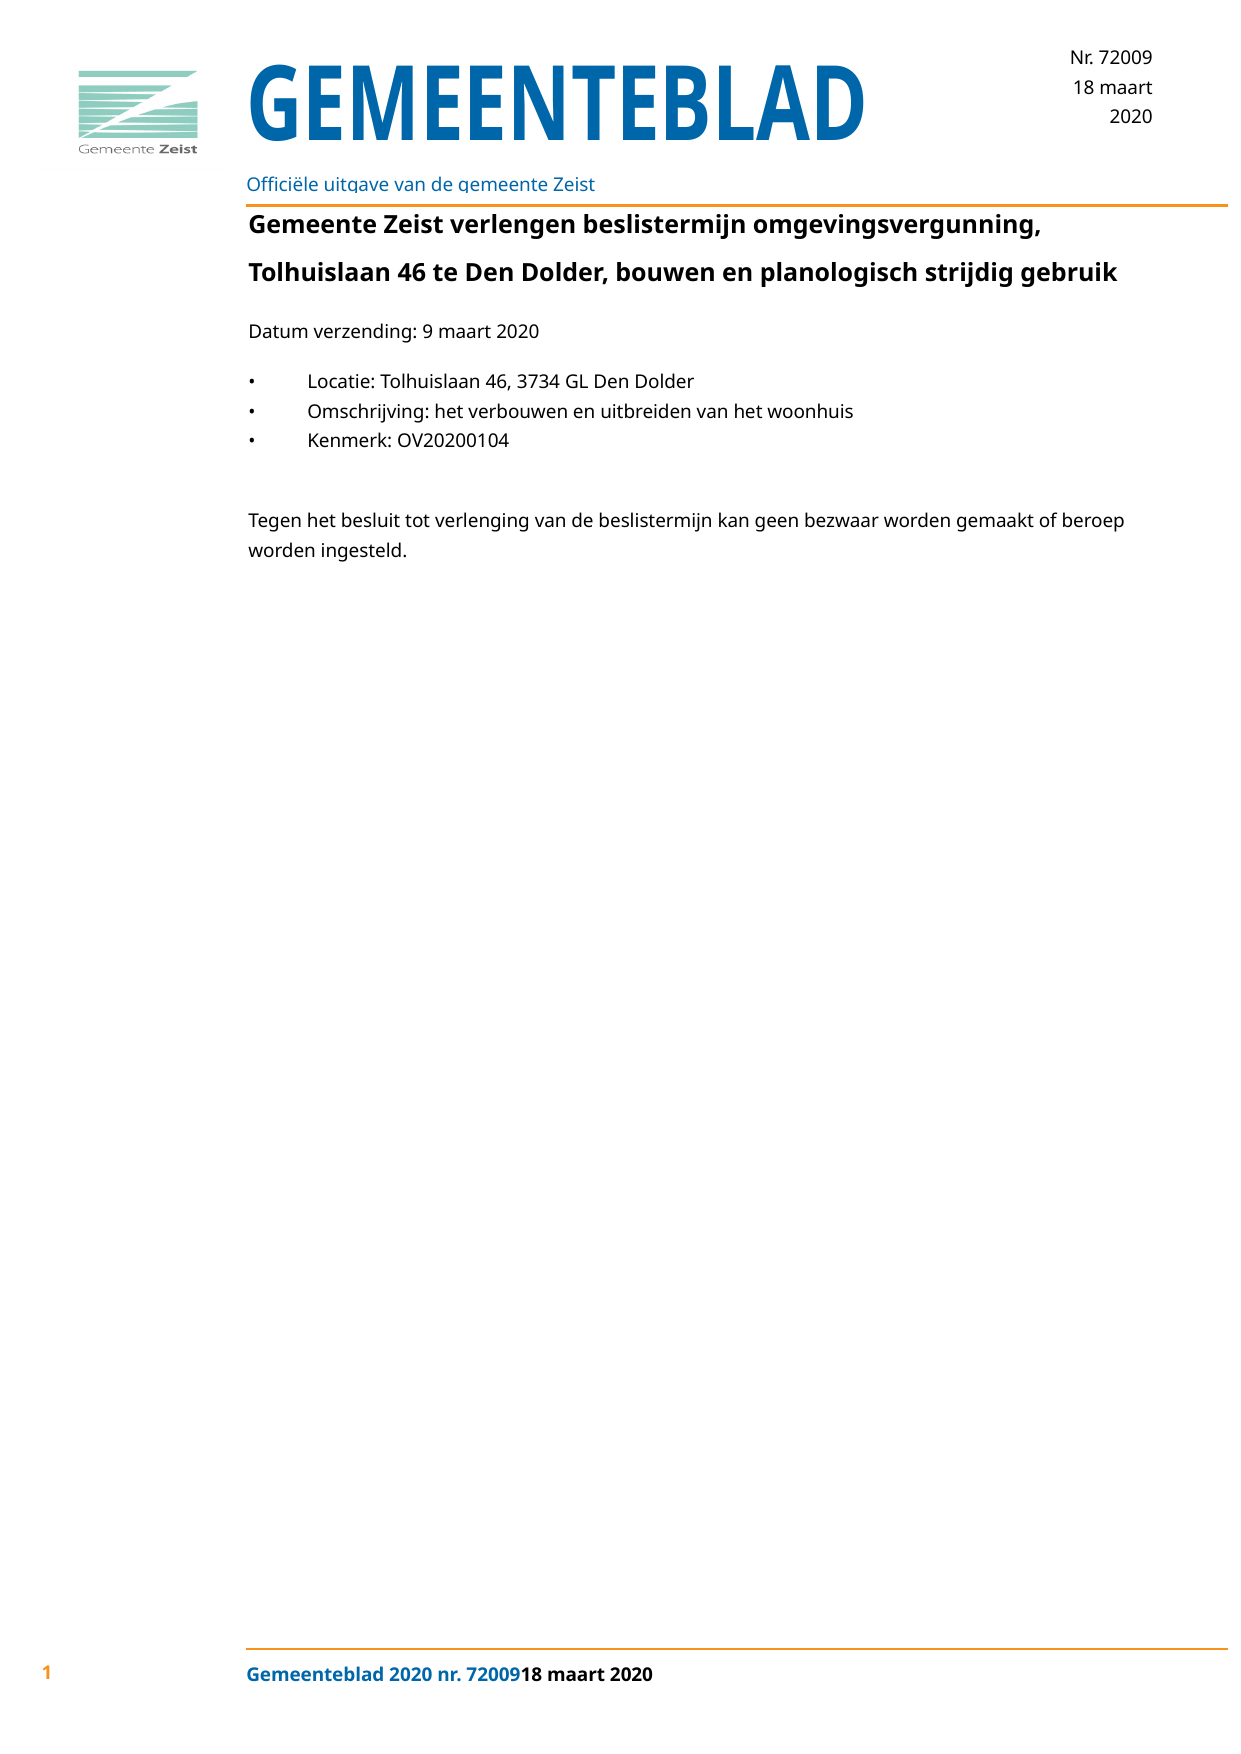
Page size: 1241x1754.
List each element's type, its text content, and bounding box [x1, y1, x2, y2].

text Tegen het besluit tot verlenging van de beslistermijn kan geen bezwaar worden gemaakt of beroep worden ingesteld. [248, 507, 1152, 563]
text Gemeente Zeist verlengen beslistermijn omgevingsvergunning, Tolhuislaan 46 te Den Dolder, bouwen en planologisch strijdig gebruik [248, 207, 1152, 288]
picture [41, 47, 231, 172]
list Kenmerk: OV20200104 [248, 427, 1152, 453]
list Locatie: Tolhuislaan 46, 3734 GL Den Dolder [248, 368, 1152, 394]
text Datum verzending: 9 maart 2020 [248, 318, 1152, 344]
list Omschrijving: het verbouwen en uitbreiden van het woonhuis [248, 398, 1152, 424]
